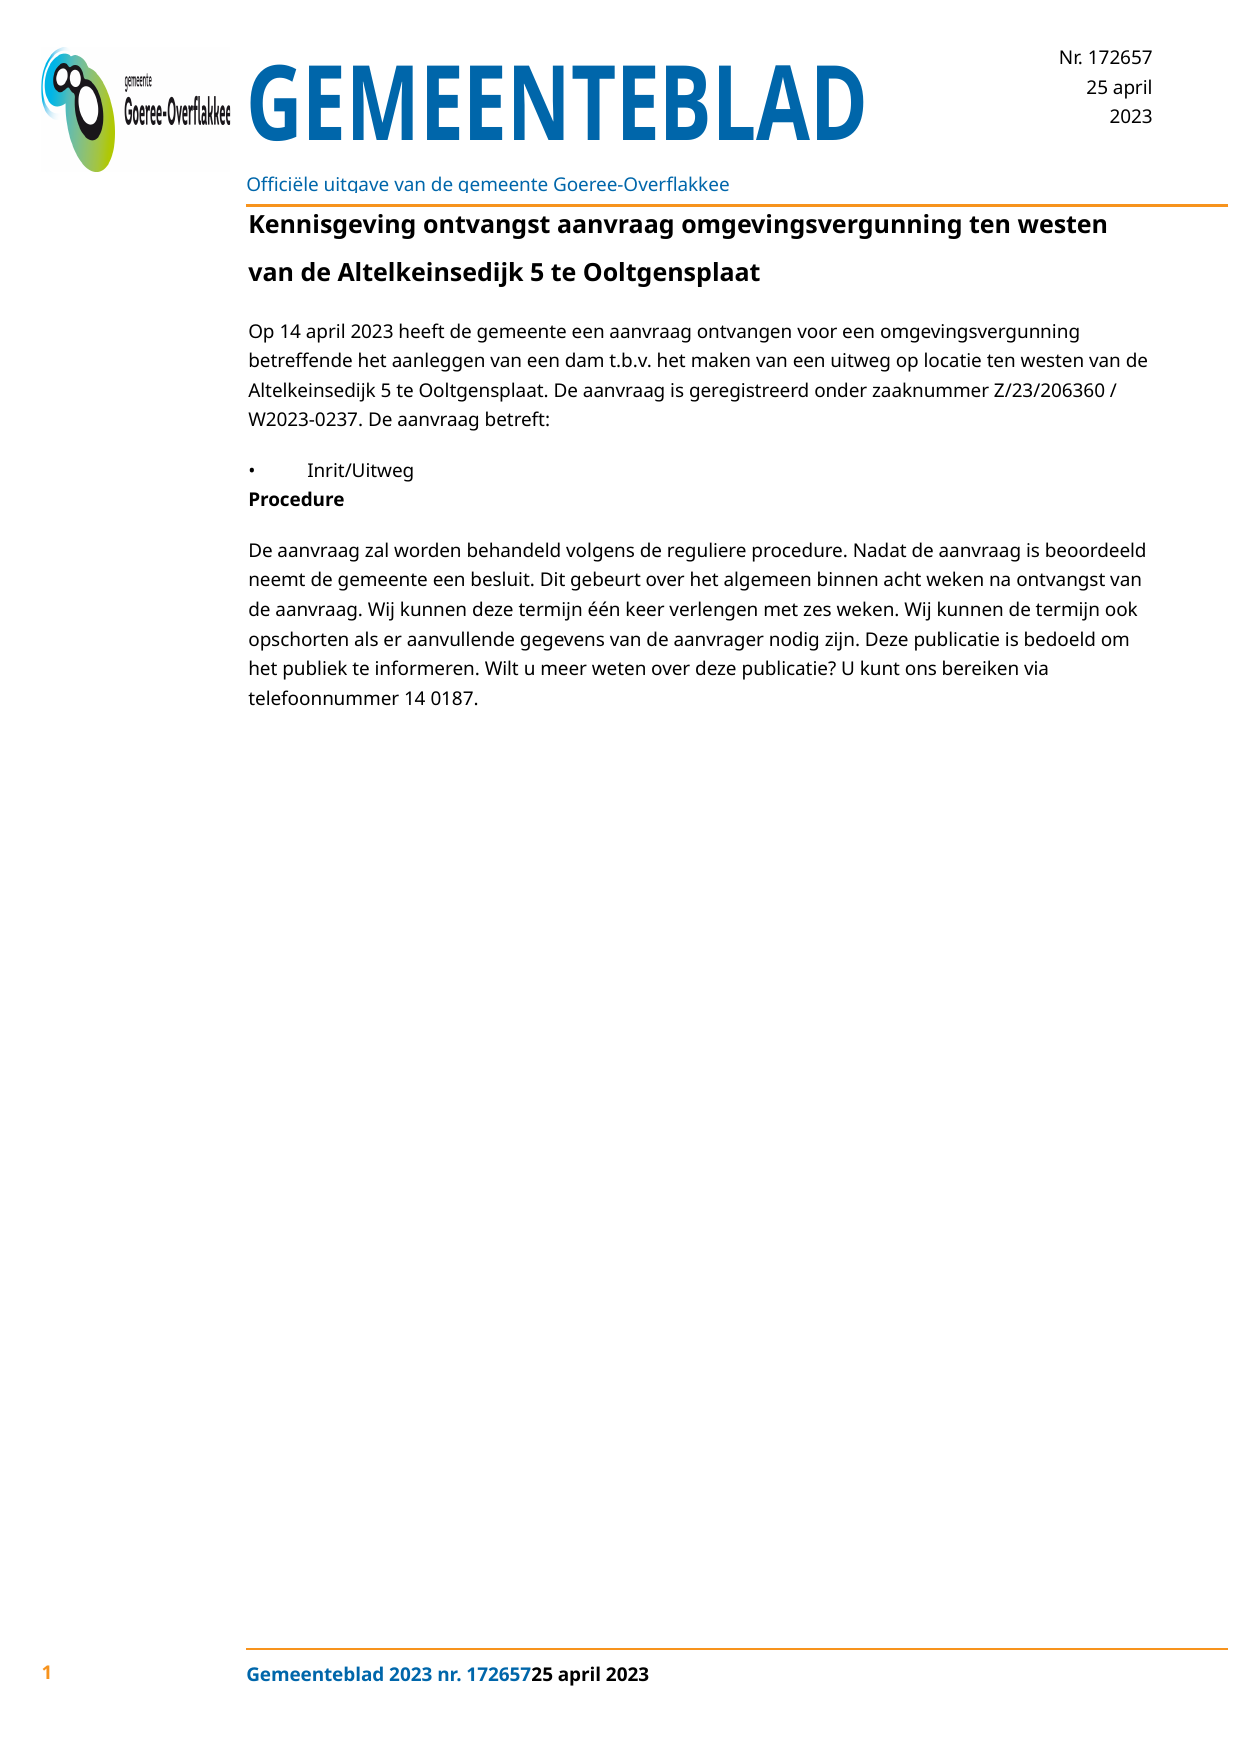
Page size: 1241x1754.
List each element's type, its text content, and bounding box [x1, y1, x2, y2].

text Procedure [248, 487, 1152, 512]
text Kennisgeving ontvangst aanvraag omgevingsvergunning ten westen van de Altelkeinsedijk 5 te Ooltgensplaat [248, 207, 1152, 288]
list Inrit/Uitweg [248, 457, 1152, 483]
text De aanvraag zal worden behandeld volgens de reguliere procedure. Nadat de aanvraag is beoordeeld neemt de gemeente een besluit. Dit gebeurt over het algemeen binnen acht weken na ontvangst van de aanvraag. Wij kunnen deze termijn één keer verlengen met zes weken. Wij kunnen de termijn ook opschorten als er aanvullende gegevens van de aanvrager nodig zijn. Deze publicatie is bedoeld om het publiek te informeren. Wilt u meer weten over deze publicatie? U kunt ons bereiken via telefoonnummer 14 0187. [248, 537, 1152, 711]
text Op 14 april 2023 heeft de gemeente een aanvraag ontvangen voor een omgevingsvergunning betreffende het aanleggen van een dam t.b.v. het maken van een uitweg op locatie ten westen van de Altelkeinsedijk 5 te Ooltgensplaat. De aanvraag is geregistreerd onder zaaknummer Z/23/206360 / W2023-0237. De aanvraag betreft: [248, 318, 1152, 432]
picture [41, 47, 231, 172]
